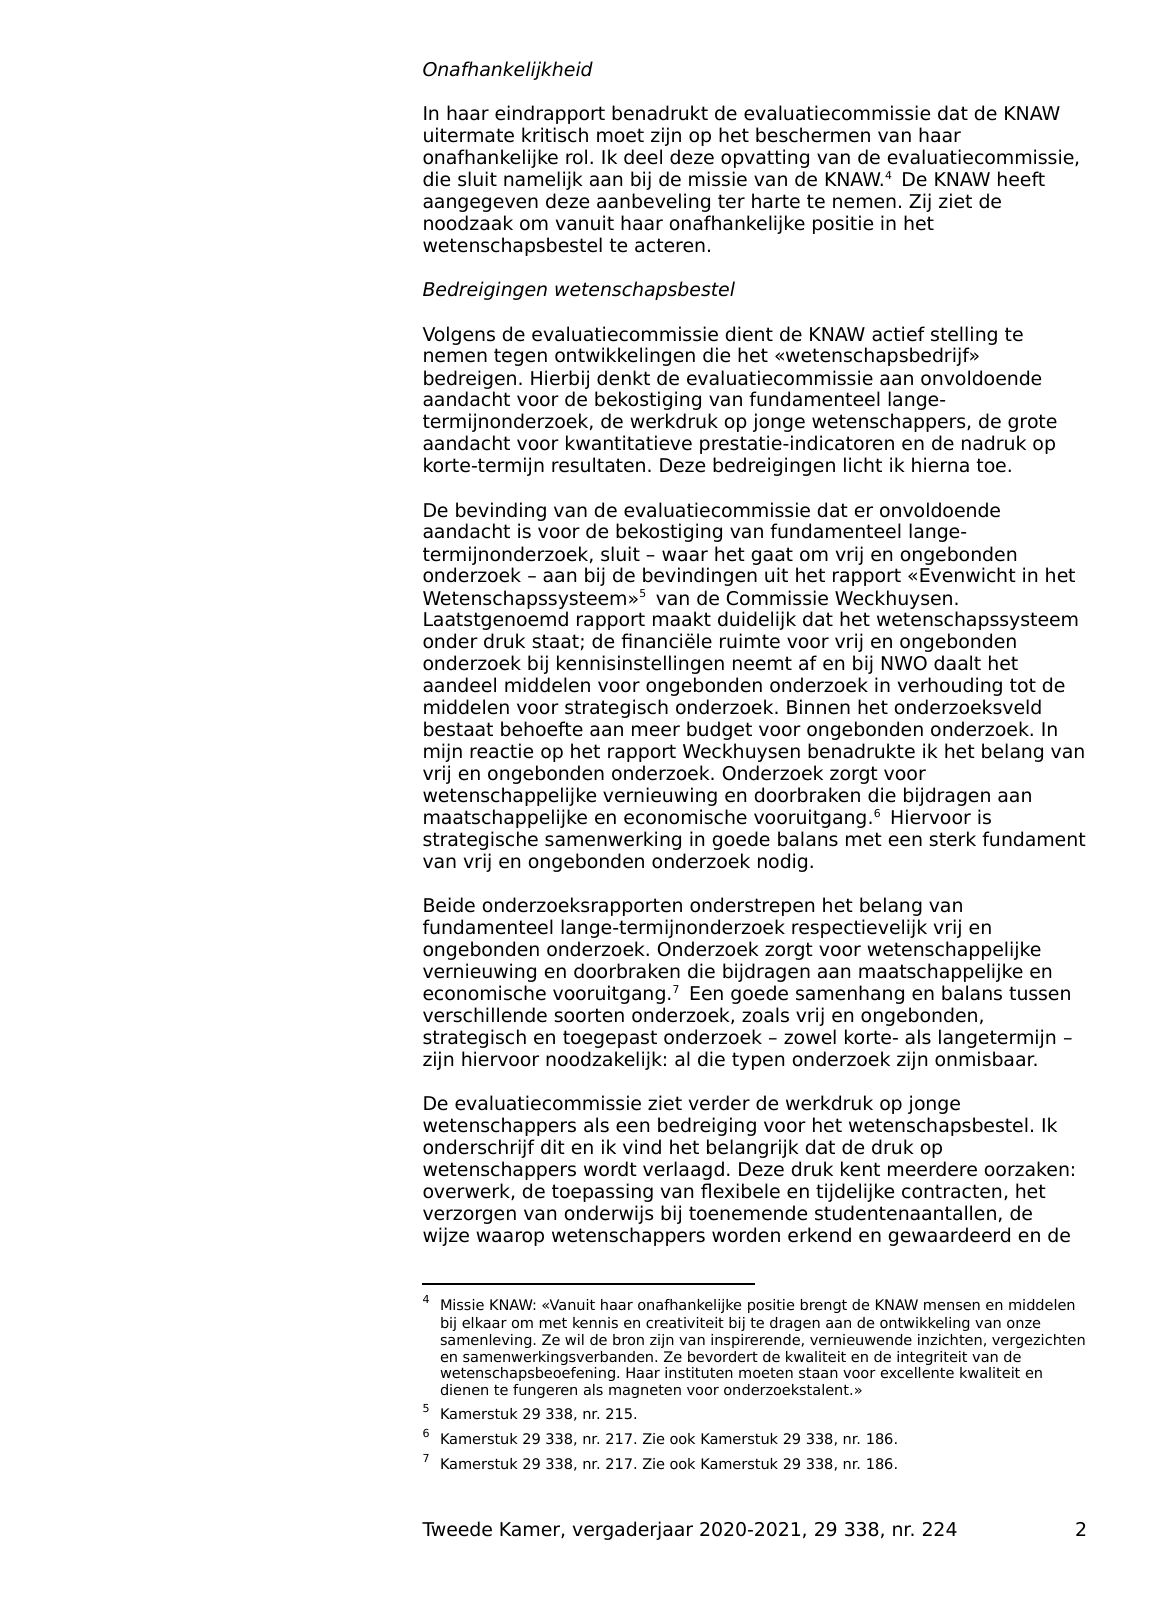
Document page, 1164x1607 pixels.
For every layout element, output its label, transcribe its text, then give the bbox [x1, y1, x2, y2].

text Kamerstuk 29 338, nr. 217. Zie ook Kamerstuk 29 338, nr. 186. [422, 1427, 1087, 1449]
text De bevinding van de evaluatiecommissie dat er onvoldoende aandacht is voor de bekostiging van fundamenteel lange-termijnonderzoek, sluit – waar het gaat om vrij en ongebonden onderzoek – aan bij de bevindingen uit het rapport «Evenwicht in het Wetenschapssysteem» van de Commissie Weckhuysen. Laatstgenoemd rapport maakt duidelijk dat het wetenschapssysteem onder druk staat; de financiële ruimte voor vrij en ongebonden onderzoek bij kennisinstellingen neemt af en bij NWO daalt het aandeel middelen voor ongebonden onderzoek in verhouding tot de middelen voor strategisch onderzoek. Binnen het onderzoeksveld bestaat behoefte aan meer budget voor ongebonden onderzoek. In mijn reactie op het rapport Weckhuysen benadrukte ik het belang van vrij en ongebonden onderzoek. Onderzoek zorgt voor wetenschappelijke vernieuwing en doorbraken die bijdragen aan maatschappelijke en economische vooruitgang. Hiervoor is strategische samenwerking in goede balans met een sterk fundament van vrij en ongebonden onderzoek nodig. [422, 499, 1087, 873]
text Kamerstuk 29 338, nr. 217. Zie ook Kamerstuk 29 338, nr. 186. [422, 1452, 1087, 1474]
text Kamerstuk 29 338, nr. 215. [422, 1402, 1087, 1424]
subtitle Onafhankelijkheid [422, 59, 1087, 81]
text Missie KNAW: «Vanuit haar onafhankelijke positie brengt de KNAW mensen en middelen bij elkaar om met kennis en creativiteit bij te dragen aan de ontwikkeling van onze samenleving. Ze wil de bron zijn van inspirerende, vernieuwende inzichten, vergezichten en samenwerkingsverbanden. Ze bevordert de kwaliteit en de integriteit van de wetenschapsbeoefening. Haar instituten moeten staan voor excellente kwaliteit en dienen te fungeren als magneten voor onderzoekstalent.» [422, 1293, 1087, 1399]
text Beide onderzoeksrapporten onderstrepen het belang van fundamenteel lange-termijnonderzoek respectievelijk vrij en ongebonden onderzoek. Onderzoek zorgt voor wetenschappelijke vernieuwing en doorbraken die bijdragen aan maatschappelijke en economische vooruitgang. Een goede samenhang en balans tussen verschillende soorten onderzoek, zoals vrij en ongebonden, strategisch en toegepast onderzoek – zowel korte- als langetermijn – zijn hiervoor noodzakelijk: al die typen onderzoek zijn onmisbaar. [422, 895, 1087, 1071]
text In haar eindrapport benadrukt de evaluatiecommissie dat de KNAW uitermate kritisch moet zijn op het beschermen van haar onafhankelijke rol. Ik deel deze opvatting van de evaluatiecommissie, die sluit namelijk aan bij de missie van de KNAW. De KNAW heeft aangegeven deze aanbeveling ter harte te nemen. Zij ziet de noodzaak om vanuit haar onafhankelijke positie in het wetenschapsbestel te acteren. [422, 103, 1087, 257]
text De evaluatiecommissie ziet verder de werkdruk op jonge wetenschappers als een bedreiging voor het wetenschapsbestel. Ik onderschrijf dit en ik vind het belangrijk dat de druk op wetenschappers wordt verlaagd. Deze druk kent meerdere oorzaken: overwerk, de toepassing van flexibele en tijdelijke contracten, het verzorgen van onderwijs bij toenemende studentenaantallen, de wijze waarop wetenschappers worden erkend en gewaardeerd en de [422, 1093, 1087, 1247]
text Volgens de evaluatiecommissie dient de KNAW actief stelling te nemen tegen ontwikkelingen die het «wetenschapsbedrijf» bedreigen. Hierbij denkt de evaluatiecommissie aan onvoldoende aandacht voor de bekostiging van fundamenteel lange-termijnonderzoek, de werkdruk op jonge wetenschappers, de grote aandacht voor kwantitatieve prestatie-indicatoren en de nadruk op korte-termijn resultaten. Deze bedreigingen licht ik hierna toe. [422, 323, 1087, 477]
subtitle Bedreigingen wetenschapsbestel [422, 279, 1087, 301]
